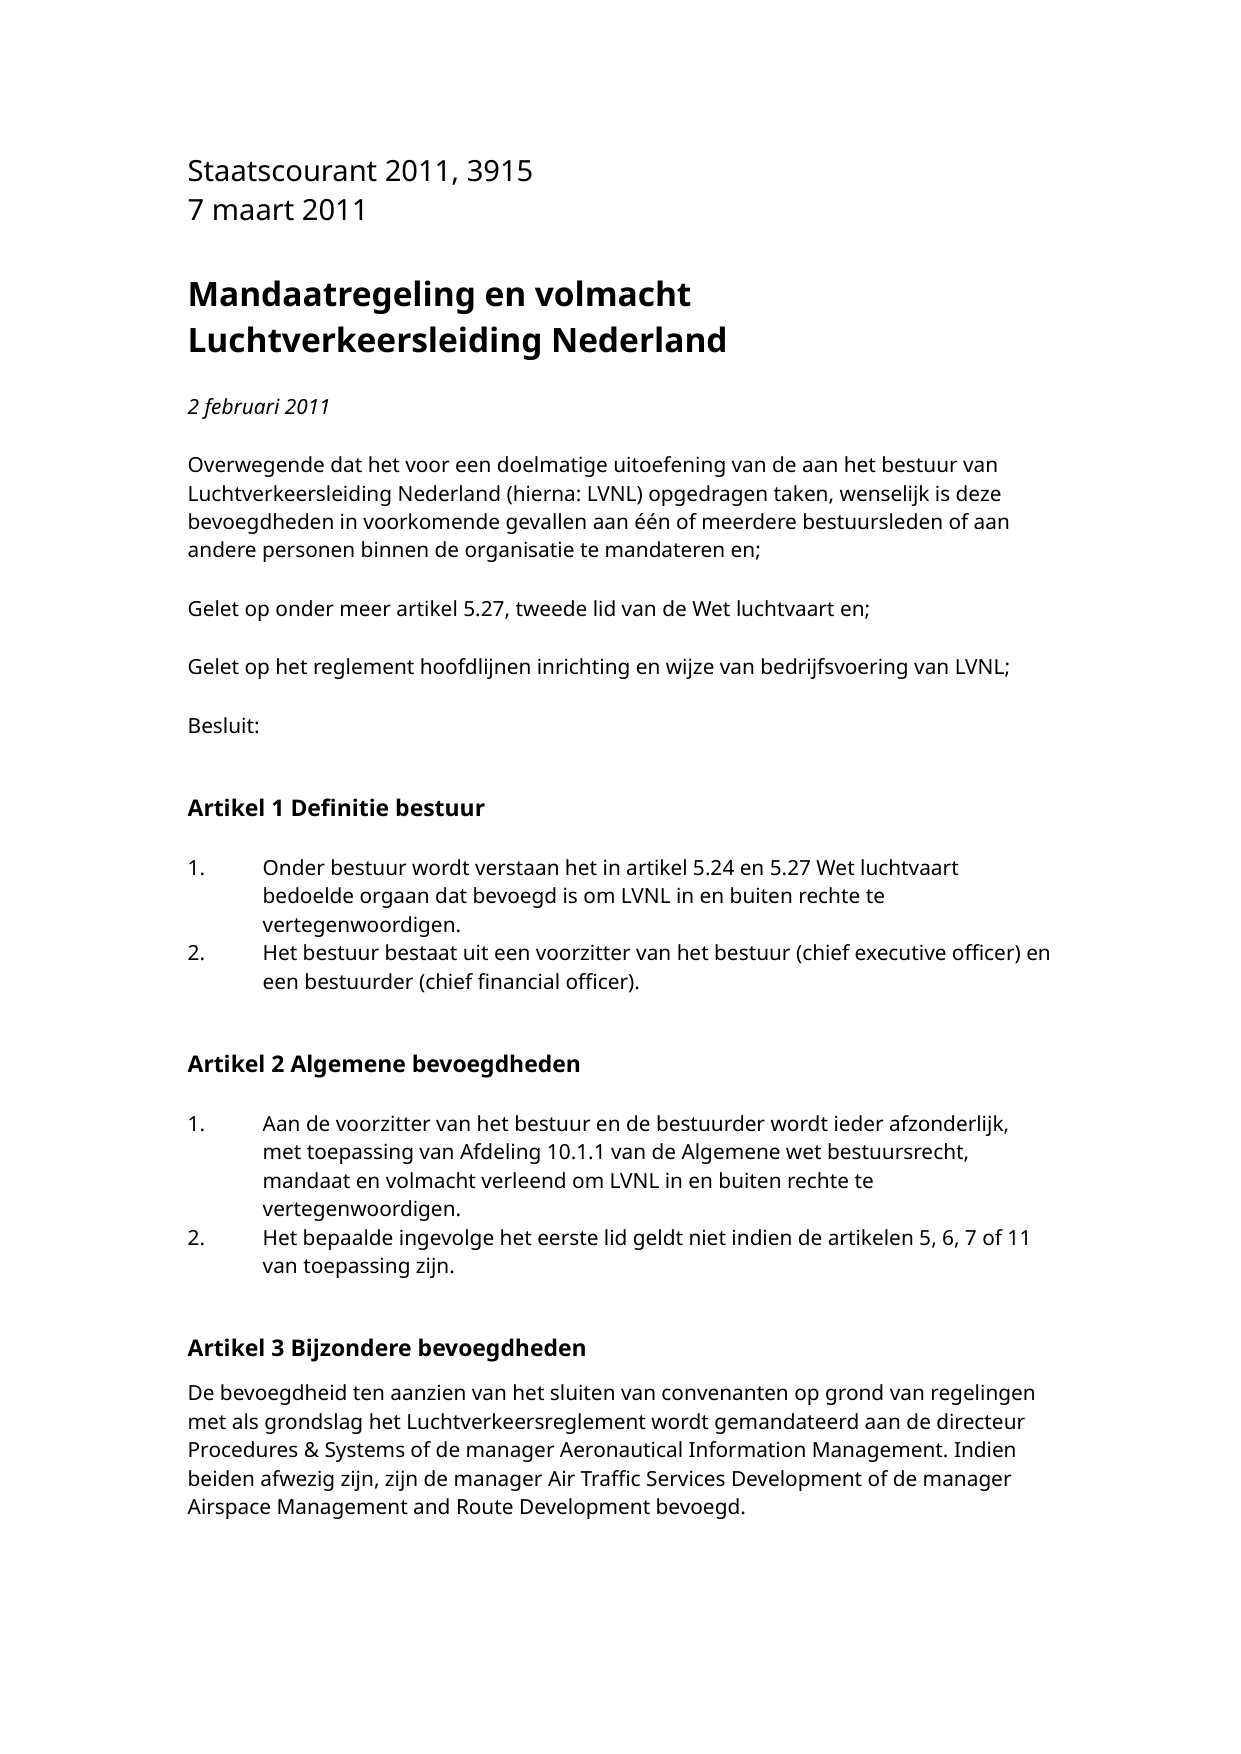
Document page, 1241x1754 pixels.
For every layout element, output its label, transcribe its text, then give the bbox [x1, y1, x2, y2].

text 2 februari 2011 [187, 392, 1053, 420]
text 7 maart 2011 [187, 190, 1053, 229]
list Onder bestuur wordt verstaan het in artikel 5.24 en 5.27 Wet luchtvaart bedoelde orgaan dat bevoegd is om LVNL in en buiten rechte te vertegenwoordigen. [187, 853, 1053, 938]
text Gelet op het reglement hoofdlijnen inrichting en wijze van bedrijfsvoering van LVNL; [187, 652, 1053, 681]
text Staatscourant 2011, 3915 [187, 150, 1053, 190]
list Aan de voorzitter van het bestuur en de bestuurder wordt ieder afzonderlijk, met toepassing van Afdeling 10.1.1 van de Algemene wet bestuursrecht, mandaat en volmacht verleend om LVNL in en buiten rechte te vertegenwoordigen. [187, 1109, 1053, 1223]
subtitle Artikel 1 Definitie bestuur [187, 792, 1053, 823]
text Besluit: [187, 711, 1053, 739]
list Het bepaalde ingevolge het eerste lid geldt niet indien de artikelen 5, 6, 7 of 11 van toepassing zijn. [187, 1223, 1053, 1280]
text De bevoegdheid ten aanzien van het sluiten van convenanten op grond van regelingen met als grondslag het Luchtverkeersreglement wordt gemandateerd aan de directeur Procedures & Systems of de manager Aeronautical Information Management. Indien beiden afwezig zijn, zijn de manager Air Traffic Services Development of de manager Airspace Management and Route Development bevoegd. [187, 1378, 1053, 1521]
list Het bestuur bestaat uit een voorzitter van het bestuur (chief executive officer) en een bestuurder (chief financial officer). [187, 938, 1053, 995]
text Gelet op onder meer artikel 5.27, tweede lid van de Wet luchtvaart en; [187, 594, 1053, 622]
subtitle Artikel 2 Algemene bevoegdheden [187, 1048, 1053, 1079]
subtitle Artikel 3 Bijzondere bevoegdheden [187, 1332, 1053, 1363]
text Overwegende dat het voor een doelmatige uitoefening van de aan het bestuur van Luchtverkeersleiding Nederland (hierna: LVNL) opgedragen taken, wenselijk is deze bevoegdheden in voorkomende gevallen aan één of meerdere bestuursleden of aan andere personen binnen de organisatie te mandateren en; [187, 450, 1053, 564]
subtitle Mandaatregeling en volmacht Luchtverkeersleiding Nederland [187, 271, 1053, 362]
